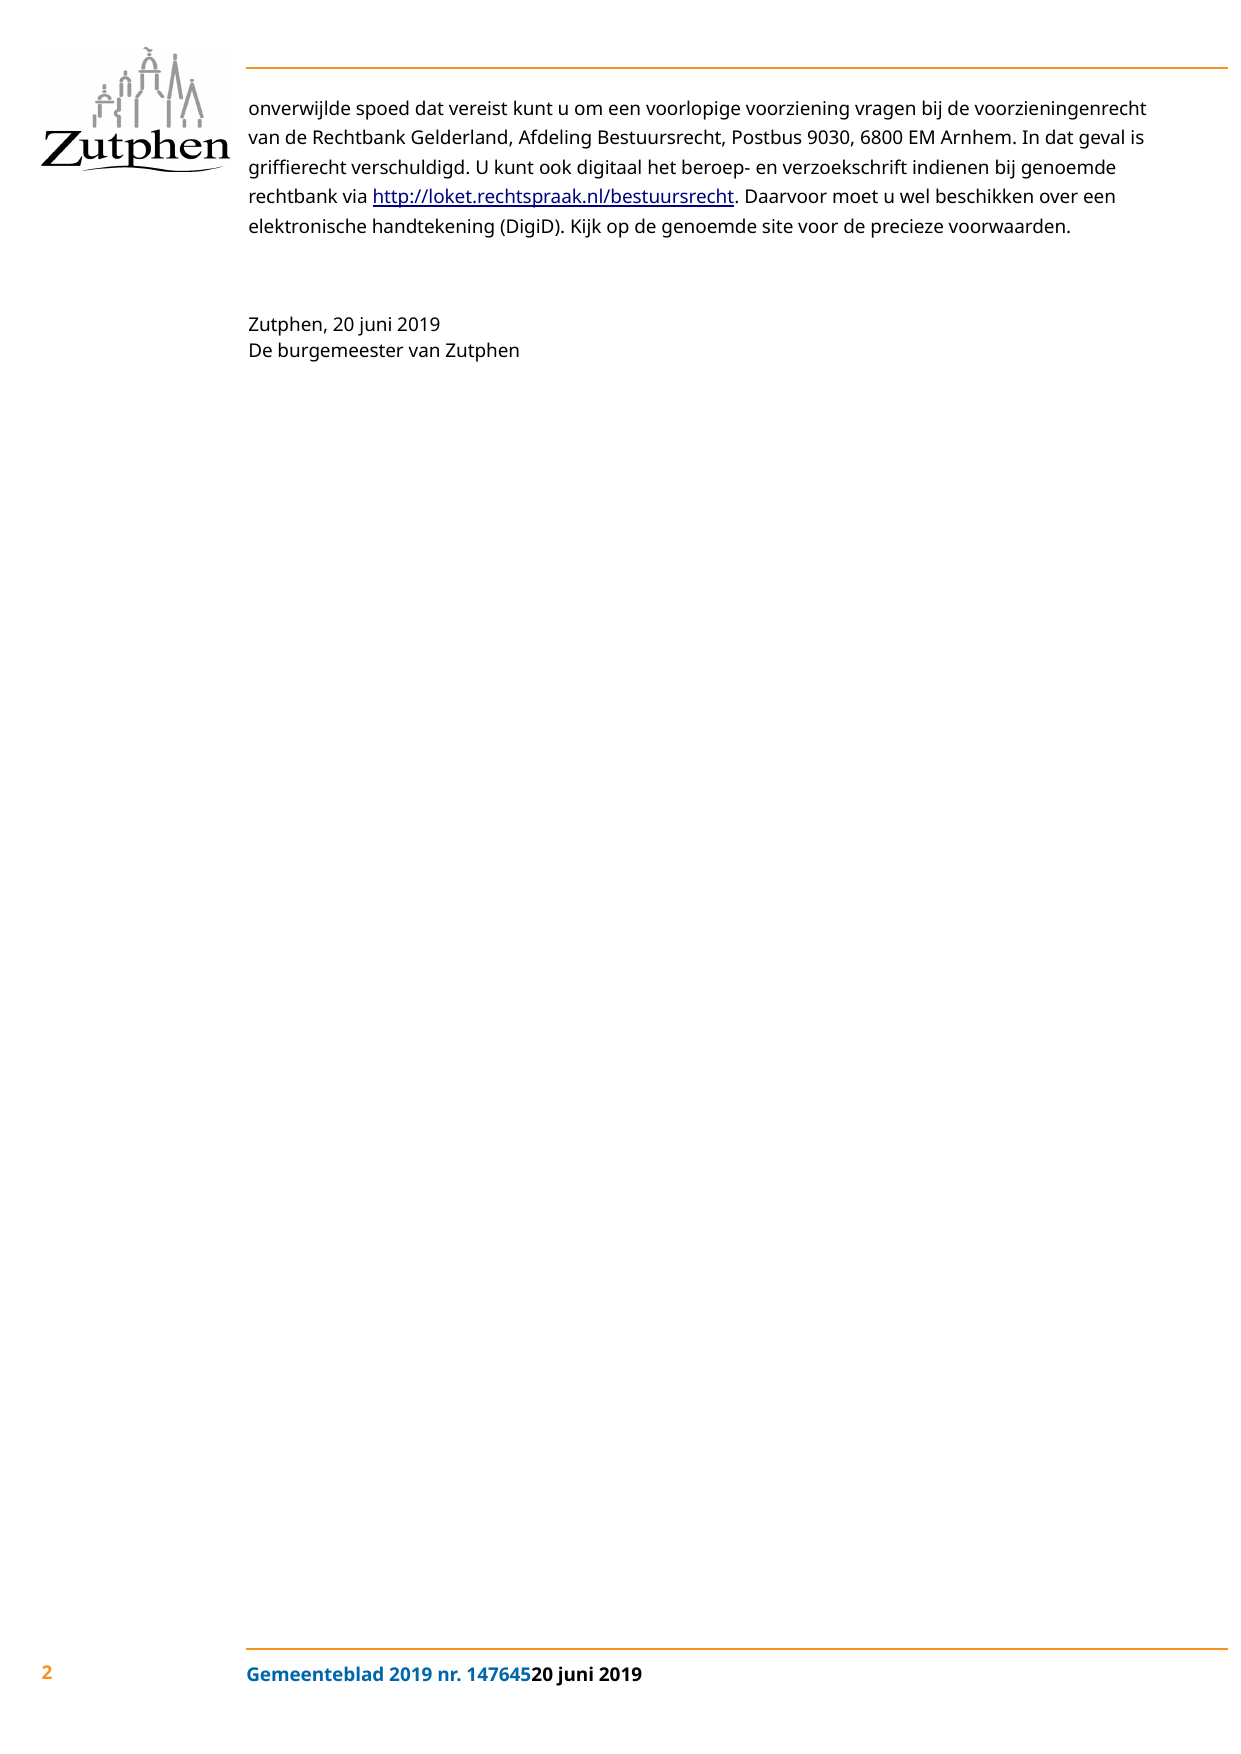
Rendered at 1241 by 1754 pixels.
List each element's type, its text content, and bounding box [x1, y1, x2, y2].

text De burgemeester van Zutphen [248, 337, 1152, 363]
text onverwijlde spoed dat vereist kunt u om een voorlopige voorziening vragen bij de voorzieningenrecht van de Rechtbank Gelderland, Afdeling Bestuursrecht, Postbus 9030, 6800 EM Arnhem. In dat geval is griffierecht verschuldigd. U kunt ook digitaal het beroep- en verzoekschrift indienen bij genoemde rechtbank via http://loket.rechtspraak.nl/bestuursrecht. Daarvoor moet u wel beschikken over een elektronische handtekening (DigiD). Kijk op de genoemde site voor de precieze voorwaarden. [248, 95, 1152, 239]
picture [41, 47, 231, 172]
text Zutphen, 20 juni 2019 [248, 311, 1152, 337]
